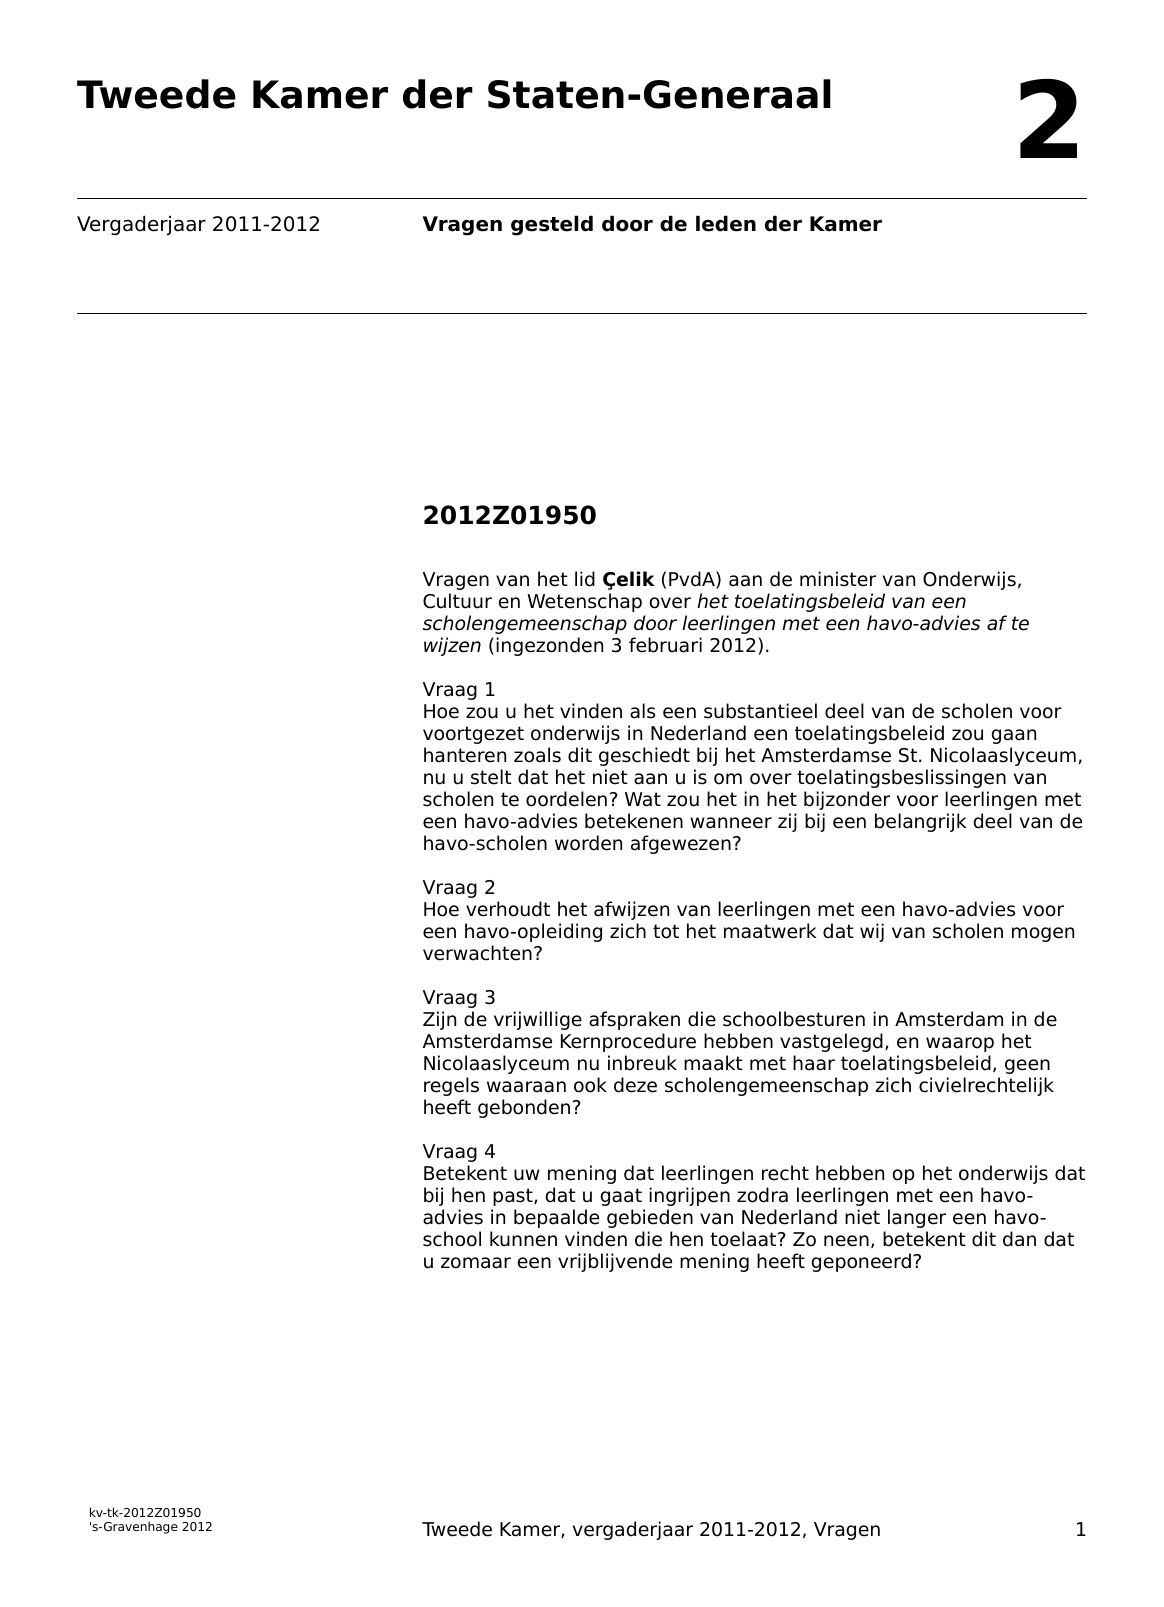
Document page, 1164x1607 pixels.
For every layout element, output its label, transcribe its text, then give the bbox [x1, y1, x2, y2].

text Zijn de vrijwillige afspraken die schoolbesturen in Amsterdam in de Amsterdamse Kernprocedure hebben vastgelegd, en waarop het Nicolaaslyceum nu inbreuk maakt met haar toelatingsbeleid, geen regels waaraan ook deze scholengemeenschap zich civielrechtelijk heeft gebonden? [422, 1009, 1087, 1119]
text 's-Gravenhage 2012 [88, 1520, 323, 1534]
text Betekent uw mening dat leerlingen recht hebben op het onderwijs dat bij hen past, dat u gaat ingrijpen zodra leerlingen met een havo-advies in bepaalde gebieden van Nederland niet langer een havo-school kunnen vinden die hen toelaat? Zo neen, betekent dit dan dat u zomaar een vrijblijvende mening heeft geponeerd? [422, 1163, 1087, 1273]
text Vraag 3 [422, 987, 1087, 1009]
text Hoe verhoudt het afwijzen van leerlingen met een havo-advies voor een havo-opleiding zich tot het maatwerk dat wij van scholen mogen verwachten? [422, 899, 1087, 965]
text 2012Z01950 [422, 501, 1087, 531]
text Vraag 2 [422, 877, 1087, 899]
text Vraag 4 [422, 1141, 1087, 1163]
text kv-tk-2012Z01950 [88, 1506, 323, 1520]
text Hoe zou u het vinden als een substantieel deel van de scholen voor voortgezet onderwijs in Nederland een toelatingsbeleid zou gaan hanteren zoals dit geschiedt bij het Amsterdamse St. Nicolaaslyceum, nu u stelt dat het niet aan u is om over toelatingsbeslissingen van scholen te oordelen? Wat zou het in het bijzonder voor leerlingen met een havo-advies betekenen wanneer zij bij een belangrijk deel van de havo-scholen worden afgewezen? [422, 701, 1087, 855]
table_cell Vragen gesteld door de leden der Kamer [422, 199, 1087, 313]
table_header Tweede Kamer der Staten-Generaal [77, 59, 886, 198]
table_header 2 [886, 59, 1087, 198]
text Vragen van het lid Çelik (PvdA) aan de minister van Onderwijs, Cultuur en Wetenschap over het toelatingsbeleid van een scholengemeenschap door leerlingen met een havo-advies af te wijzen (ingezonden 3 februari 2012). [422, 569, 1087, 657]
text Vraag 1 [422, 679, 1087, 701]
table_cell Vergaderjaar 2011-2012 [77, 199, 422, 313]
